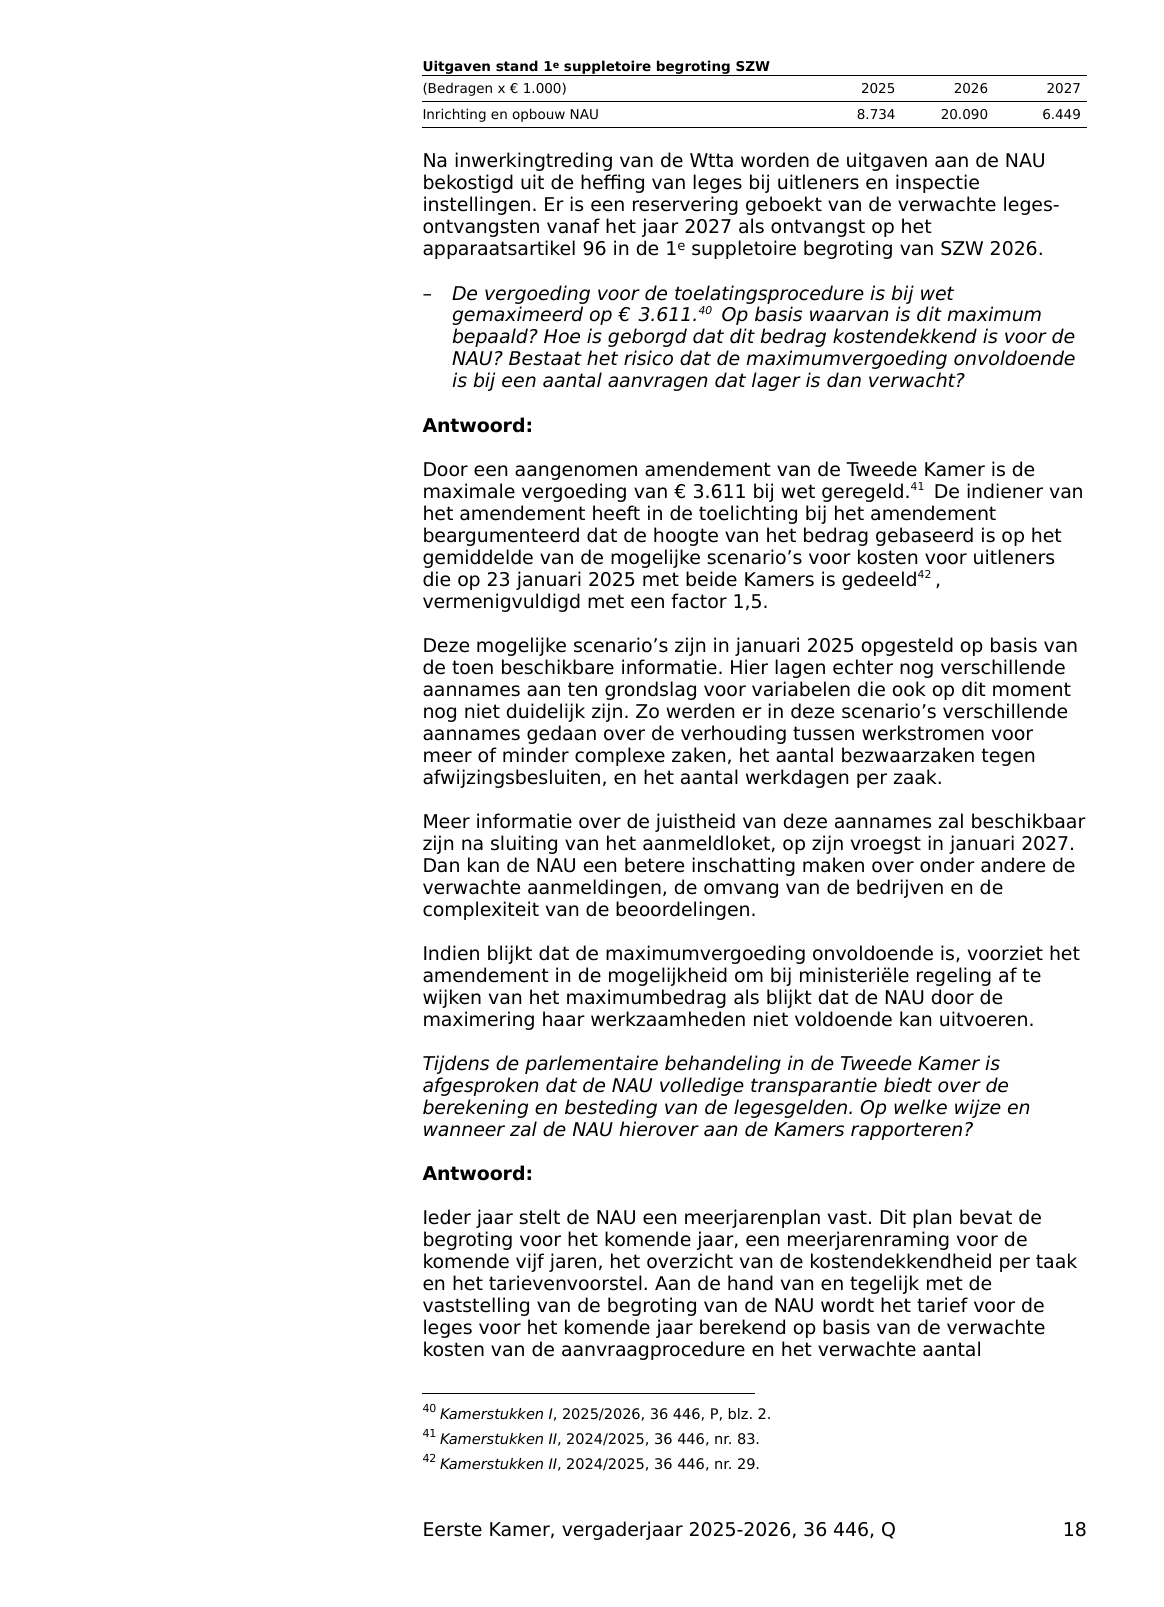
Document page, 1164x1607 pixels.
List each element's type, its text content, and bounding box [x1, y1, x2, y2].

text Kamerstukken II, 2024/2025, 36 446, nr. 83. [422, 1427, 1087, 1449]
table_cell 8.734 [809, 102, 901, 127]
text Deze mogelijke scenario’s zijn in januari 2025 opgesteld op basis van de toen beschikbare informatie. Hier lagen echter nog verschillende aannames aan ten grondslag voor variabelen die ook op dit moment nog niet duidelijk zijn. Zo werden er in deze scenario’s verschillende aannames gedaan over de verhouding tussen werkstromen voor meer of minder complexe zaken, het aantal bezwaarzaken tegen afwijzingsbesluiten, en het aantal werkdagen per zaak. [422, 635, 1087, 788]
text Door een aangenomen amendement van de Tweede Kamer is de maximale vergoeding van € 3.611 bij wet geregeld. De indiener van het amendement heeft in de toelichting bij het amendement beargumenteerd dat de hoogte van het bedrag gebaseerd is op het gemiddelde van de mogelijke scenario’s voor kosten voor uitleners die op 23 januari 2025 met beide Kamers is gedeeld, vermenigvuldigd met een factor 1,5. [422, 459, 1087, 612]
text Meer informatie over de juistheid van deze aannames zal beschikbaar zijn na sluiting van het aanmeldloket, op zijn vroegst in januari 2027. Dan kan de NAU een betere inschatting maken over onder andere de verwachte aanmeldingen, de omvang van de bedrijven en de complexiteit van de beoordelingen. [422, 811, 1087, 921]
text – De vergoeding voor de toelatingsprocedure is bij wet gemaximeerd op € 3.611. Op basis waarvan is dit maximum bepaald? Hoe is geborgd dat dit bedrag kostendekkend is voor de NAU? Bestaat het risico dat de maximumvergoeding onvoldoende is bij een aantal aanvragen dat lager is dan verwacht? [422, 282, 1087, 392]
text Ieder jaar stelt de NAU een meerjarenplan vast. Dit plan bevat de begroting voor het komende jaar, een meerjarenraming voor de komende vijf jaren, het overzicht van de kostendekkendheid per taak en het tarievenvoorstel. Aan de hand van en tegelijk met de vaststelling van de begroting van de NAU wordt het tarief voor de leges voor het komende jaar berekend op basis van de verwachte kosten van de aanvraagprocedure en het verwachte aantal [422, 1207, 1087, 1361]
table_cell 2026 [901, 76, 994, 101]
text Kamerstukken II, 2024/2025, 36 446, nr. 29. [422, 1452, 1087, 1474]
text Kamerstukken I, 2025/2026, 36 446, P, blz. 2. [422, 1402, 1087, 1424]
table_cell 2025 [809, 76, 901, 101]
table_cell 20.090 [901, 102, 994, 127]
text Indien blijkt dat de maximumvergoeding onvoldoende is, voorziet het amendement in de mogelijkheid om bij ministeriële regeling af te wijken van het maximumbedrag als blijkt dat de NAU door de maximering haar werkzaamheden niet voldoende kan uitvoeren. [422, 943, 1087, 1031]
subtitle Antwoord: [422, 1163, 1087, 1185]
subtitle Antwoord: [422, 414, 1087, 436]
table_cell 6.449 [994, 102, 1087, 127]
subtitle Tijdens de parlementaire behandeling in de Tweede Kamer is afgesproken dat de NAU volledige transparantie biedt over de berekening en besteding van de legesgelden. Op welke wijze en wanneer zal de NAU hierover aan de Kamers rapporteren? [422, 1053, 1087, 1141]
table_cell (Bedragen x € 1.000) [422, 76, 808, 101]
table_header Uitgaven stand 1e suppletoire begroting SZW [422, 59, 1087, 75]
table_cell Inrichting en opbouw NAU [422, 102, 808, 127]
text Na inwerkingtreding van de Wtta worden de uitgaven aan de NAU bekostigd uit de heffing van leges bij uitleners en inspectie instellingen. Er is een reservering geboekt van de verwachte leges-ontvangsten vanaf het jaar 2027 als ontvangst op het apparaatsartikel 96 in de 1e suppletoire begroting van SZW 2026. [422, 150, 1087, 260]
table_cell 2027 [994, 76, 1087, 101]
